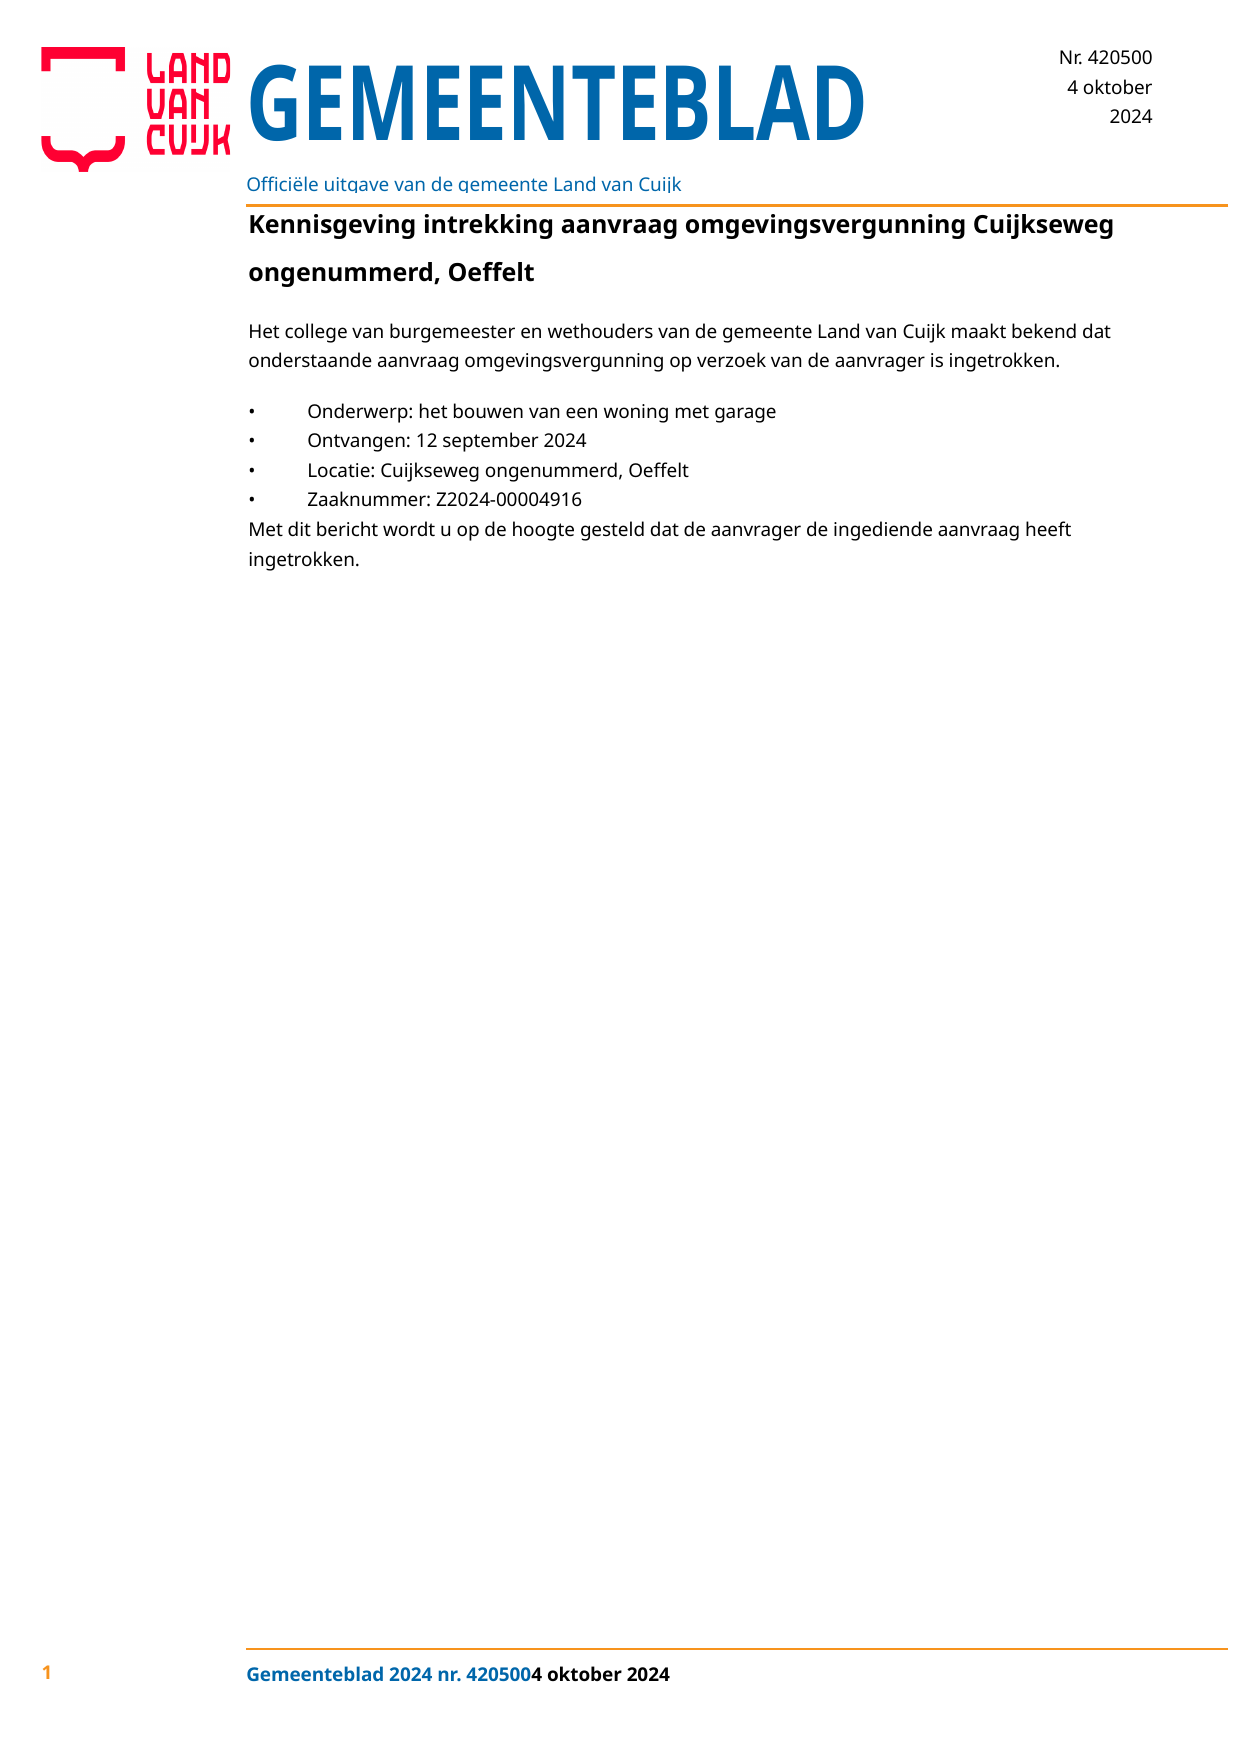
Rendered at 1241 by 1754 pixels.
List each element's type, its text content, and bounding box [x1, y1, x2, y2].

list Ontvangen: 12 september 2024 [248, 427, 1152, 453]
text Het college van burgemeester en wethouders van de gemeente Land van Cuijk maakt bekend dat onderstaande aanvraag omgevingsvergunning op verzoek van de aanvrager is ingetrokken. [248, 318, 1152, 373]
picture [41, 47, 231, 172]
list Onderwerp: het bouwen van een woning met garage [248, 398, 1152, 424]
list Locatie: Cuijkseweg ongenummerd, Oeffelt [248, 457, 1152, 483]
text Kennisgeving intrekking aanvraag omgevingsvergunning Cuijkseweg ongenummerd, Oeffelt [248, 207, 1152, 288]
text Met dit bericht wordt u op de hoogte gesteld dat de aanvrager de ingediende aanvraag heeft ingetrokken. [248, 516, 1152, 572]
list Zaaknummer: Z2024-00004916 [248, 487, 1152, 512]
